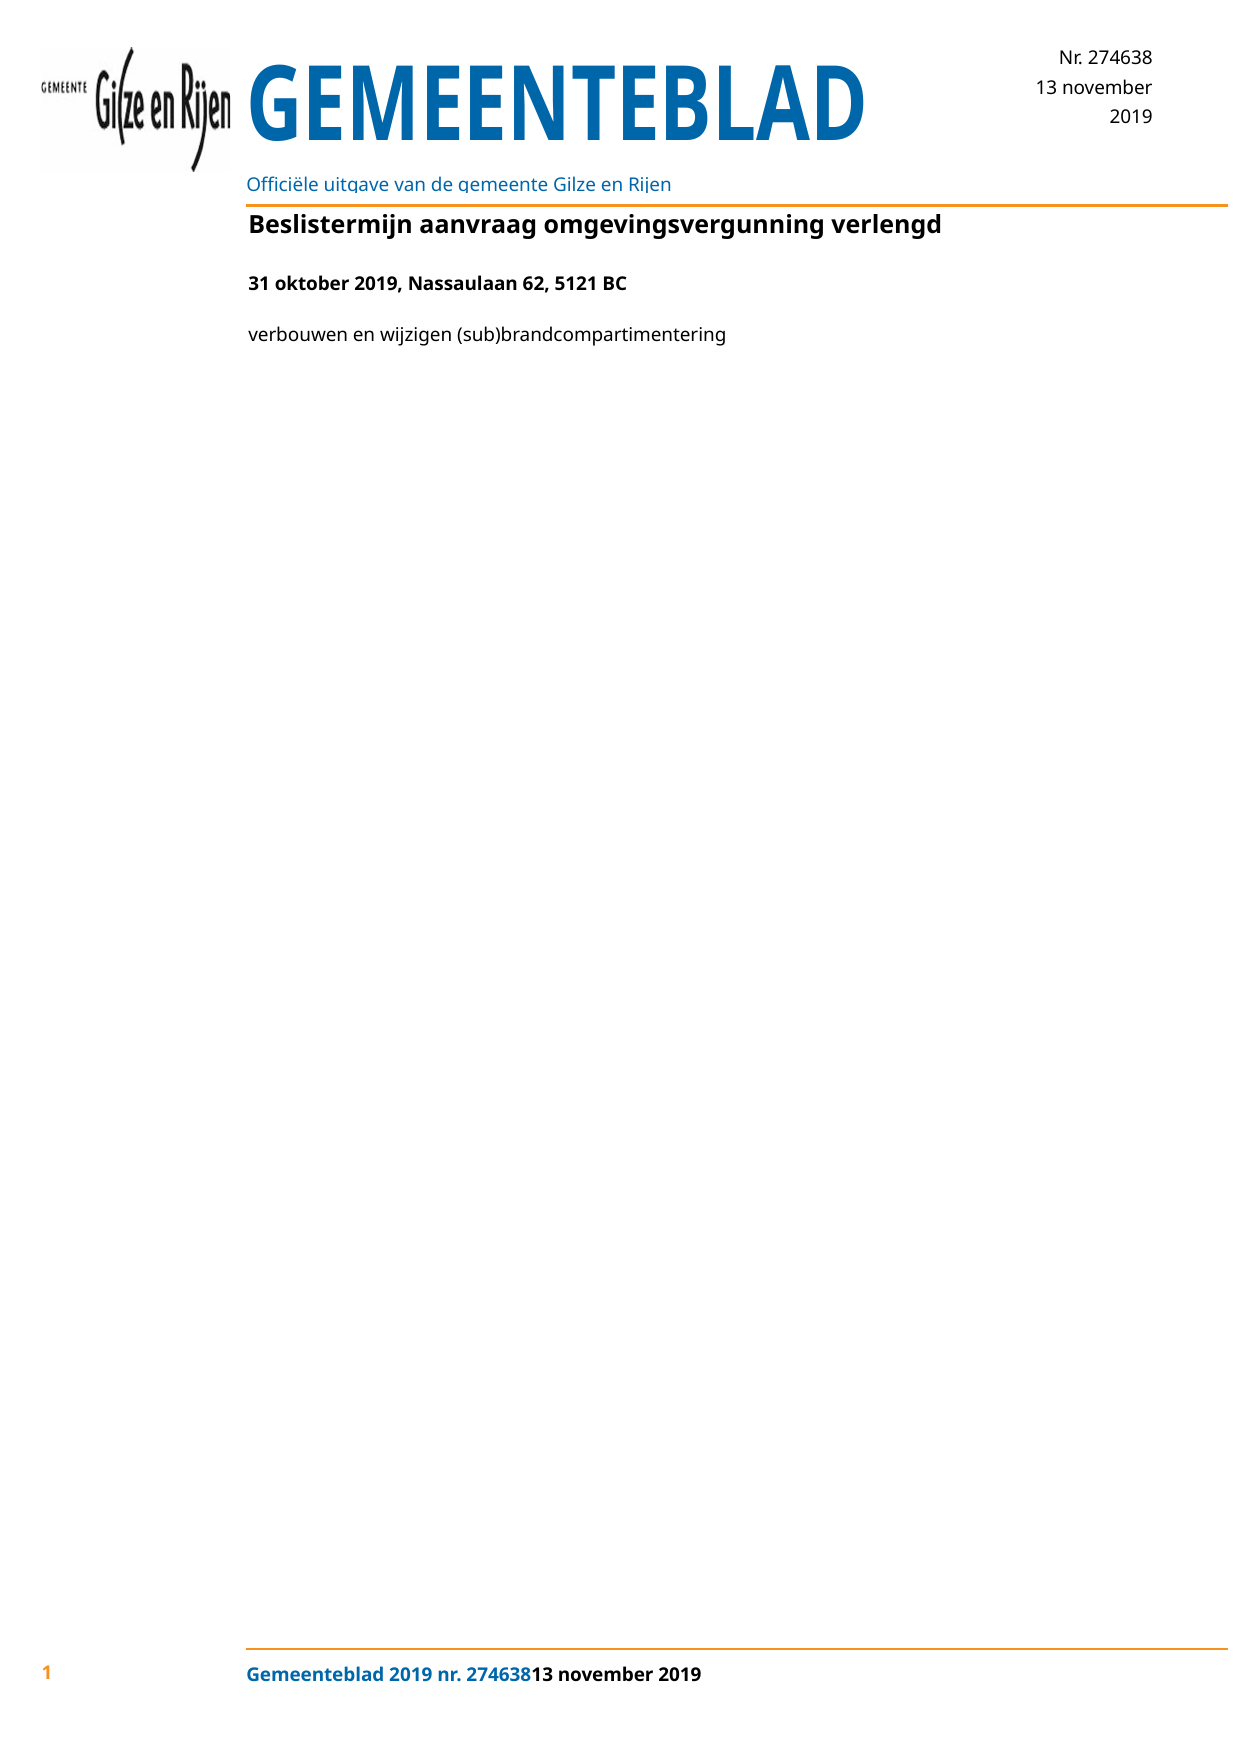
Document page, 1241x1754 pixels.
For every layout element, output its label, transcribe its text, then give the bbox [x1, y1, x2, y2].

picture [41, 47, 231, 172]
text Beslistermijn aanvraag omgevingsvergunning verlengd [248, 207, 1152, 241]
text verbouwen en wijzigen (sub)brandcompartimentering [248, 321, 1152, 346]
text 31 oktober 2019, Nassaulaan 62, 5121 BC [248, 270, 1152, 296]
